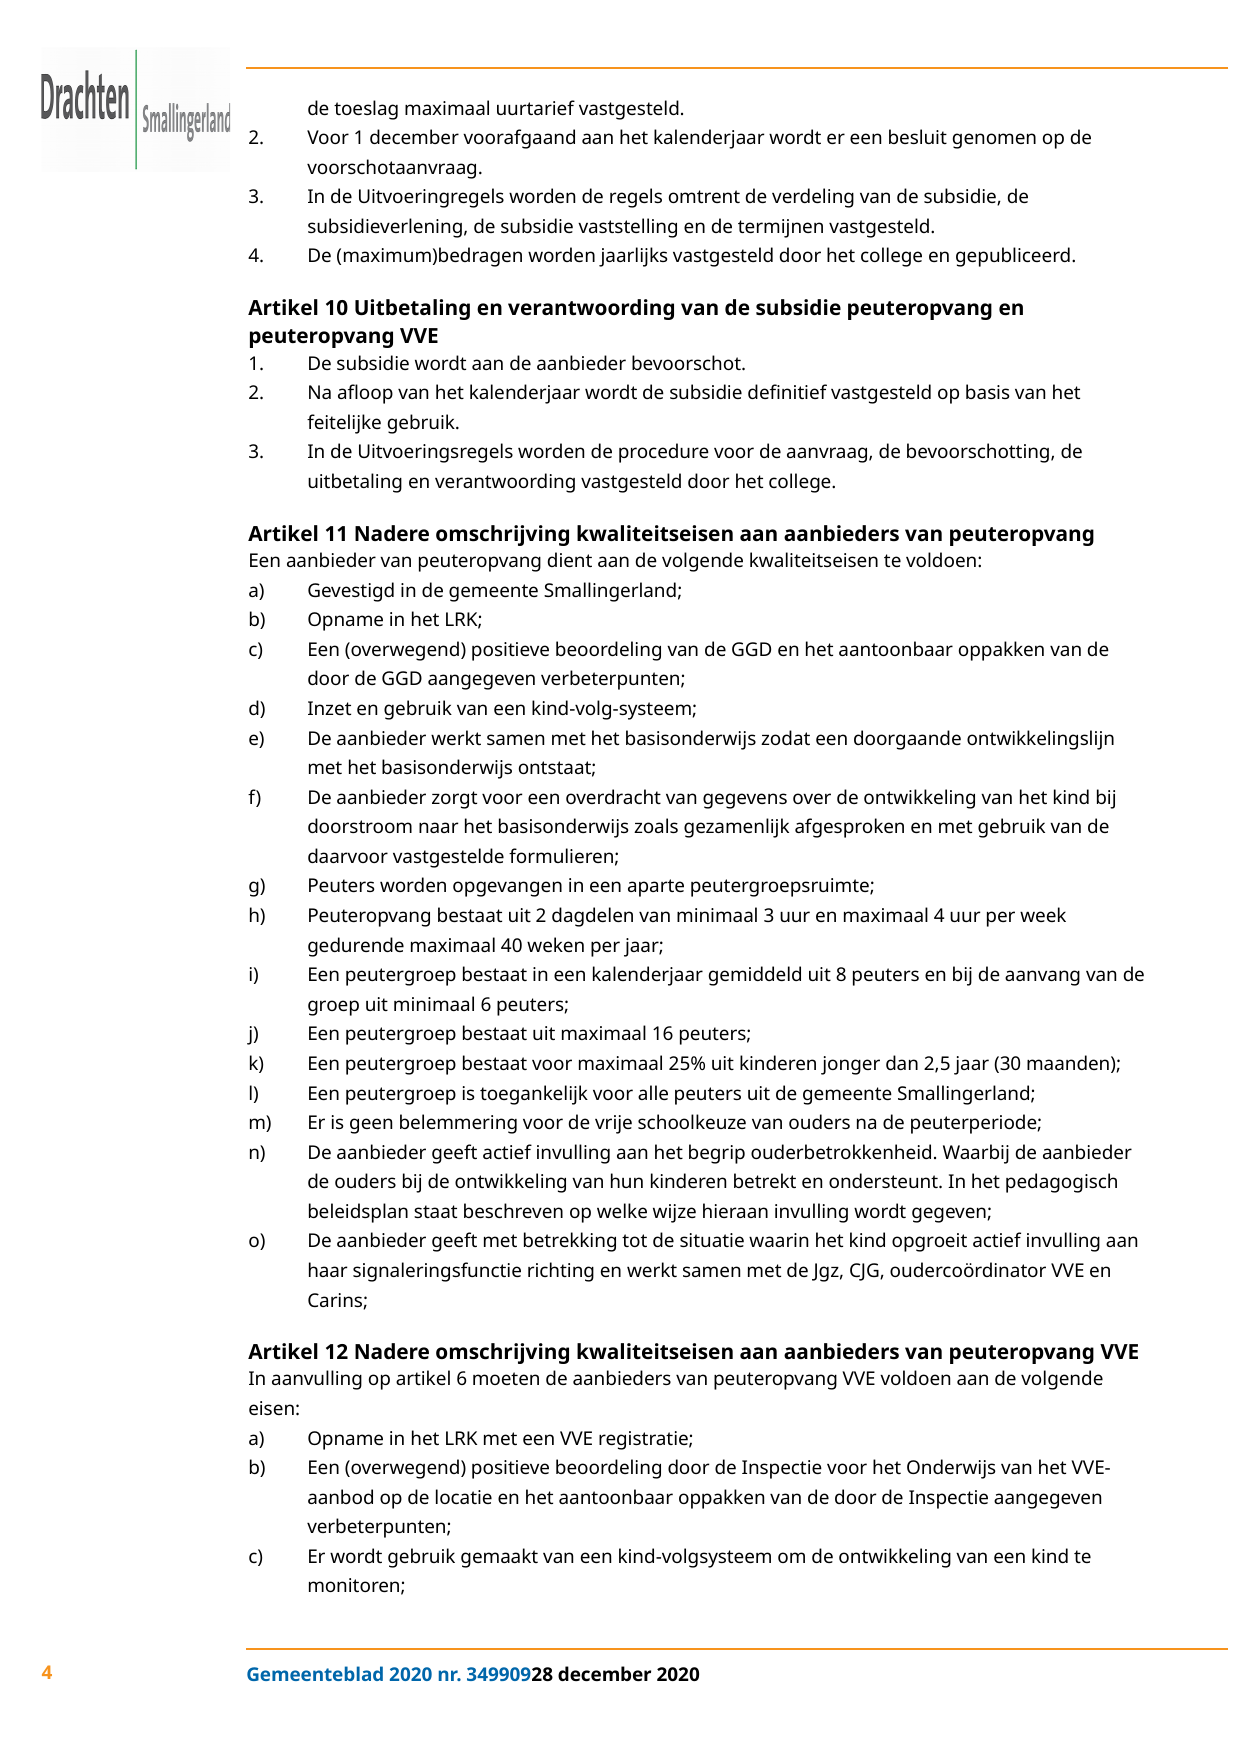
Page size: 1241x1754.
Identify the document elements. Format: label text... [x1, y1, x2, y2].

list Na afloop van het kalenderjaar wordt de subsidie definitief vastgesteld op basis van het feitelijke gebruik. [248, 379, 1152, 435]
list Peuters worden opgevangen in een aparte peutergroepsruimte; [248, 873, 1152, 898]
list Er wordt gebruik gemaakt van een kind-volgsysteem om de ontwikkeling van een kind te monitoren; [248, 1543, 1152, 1598]
list Opname in het LRK; [248, 606, 1152, 632]
picture [41, 47, 231, 172]
list De subsidie wordt aan de aanbieder bevoorschot. [248, 350, 1152, 376]
text In aanvulling op artikel 6 moeten de aanbieders van peuteropvang VVE voldoen aan de volgende eisen: [248, 1366, 1152, 1421]
list Inzet en gebruik van een kind-volg-systeem; [248, 695, 1152, 721]
list In de Uitvoeringsregels worden de procedure voor de aanvraag, de bevoorschotting, de uitbetaling en verantwoording vastgesteld door het college. [248, 439, 1152, 494]
text Artikel 12 Nadere omschrijving kwaliteitseisen aan aanbieders van peuteropvang VVE [248, 1337, 1152, 1366]
list Een peutergroep is toegankelijk voor alle peuters uit de gemeente Smallingerland; [248, 1080, 1152, 1105]
text Een aanbieder van peuteropvang dient aan de volgende kwaliteitseisen te voldoen: [248, 547, 1152, 573]
list Opname in het LRK met een VVE registratie; [248, 1425, 1152, 1451]
list De aanbieder werkt samen met het basisonderwijs zodat een doorgaande ontwikkelingslijn met het basisonderwijs ontstaat; [248, 725, 1152, 780]
list De aanbieder geeft met betrekking tot de situatie waarin het kind opgroeit actief invulling aan haar signaleringsfunctie richting en werkt samen met de Jgz, CJG, oudercoördinator VVE en Carins; [248, 1228, 1152, 1312]
text Artikel 10 Uitbetaling en verantwoording van de subsidie peuteropvang en peuteropvang VVE [248, 293, 1152, 350]
list Er is geen belemmering voor de vrije schoolkeuze van ouders na de peuterperiode; [248, 1109, 1152, 1135]
list Een (overwegend) positieve beoordeling door de Inspectie voor het Onderwijs van het VVE-aanbod op de locatie en het aantoonbaar oppakken van de door de Inspectie aangegeven verbeterpunten; [248, 1454, 1152, 1539]
text Artikel 11 Nadere omschrijving kwaliteitseisen aan aanbieders van peuteropvang [248, 519, 1152, 547]
list Een peutergroep bestaat voor maximaal 25% uit kinderen jonger dan 2,5 jaar (30 maanden); [248, 1050, 1152, 1076]
list Peuteropvang bestaat uit 2 dagdelen van minimaal 3 uur en maximaal 4 uur per week gedurende maximaal 40 weken per jaar; [248, 902, 1152, 957]
list De (maximum)bedragen worden jaarlijks vastgesteld door het college en gepubliceerd. [248, 243, 1152, 268]
list Gevestigd in de gemeente Smallingerland; [248, 577, 1152, 602]
list In de Uitvoeringregels worden de regels omtrent de verdeling van de subsidie, de subsidieverlening, de subsidie vaststelling en de termijnen vastgesteld. [248, 183, 1152, 239]
list De aanbieder zorgt voor een overdracht van gegevens over de ontwikkeling van het kind bij doorstroom naar het basisonderwijs zoals gezamenlijk afgesproken en met gebruik van de daarvoor vastgestelde formulieren; [248, 784, 1152, 869]
list Een (overwegend) positieve beoordeling van de GGD en het aantoonbaar oppakken van de door de GGD aangegeven verbeterpunten; [248, 636, 1152, 691]
list Voor 1 december voorafgaand aan het kalenderjaar wordt er een besluit genomen op de voorschotaanvraag. [248, 124, 1152, 180]
list Een peutergroep bestaat uit maximaal 16 peuters; [248, 1021, 1152, 1046]
list Een peutergroep bestaat in een kalenderjaar gemiddeld uit 8 peuters en bij de aanvang van de groep uit minimaal 6 peuters; [248, 961, 1152, 1017]
list De aanbieder geeft actief invulling aan het begrip ouderbetrokkenheid. Waarbij de aanbieder de ouders bij de ontwikkeling van hun kinderen betrekt en ondersteunt. In het pedagogisch beleidsplan staat beschreven op welke wijze hieraan invulling wordt gegeven; [248, 1139, 1152, 1224]
list de toeslag maximaal uurtarief vastgesteld. [248, 95, 1152, 121]
